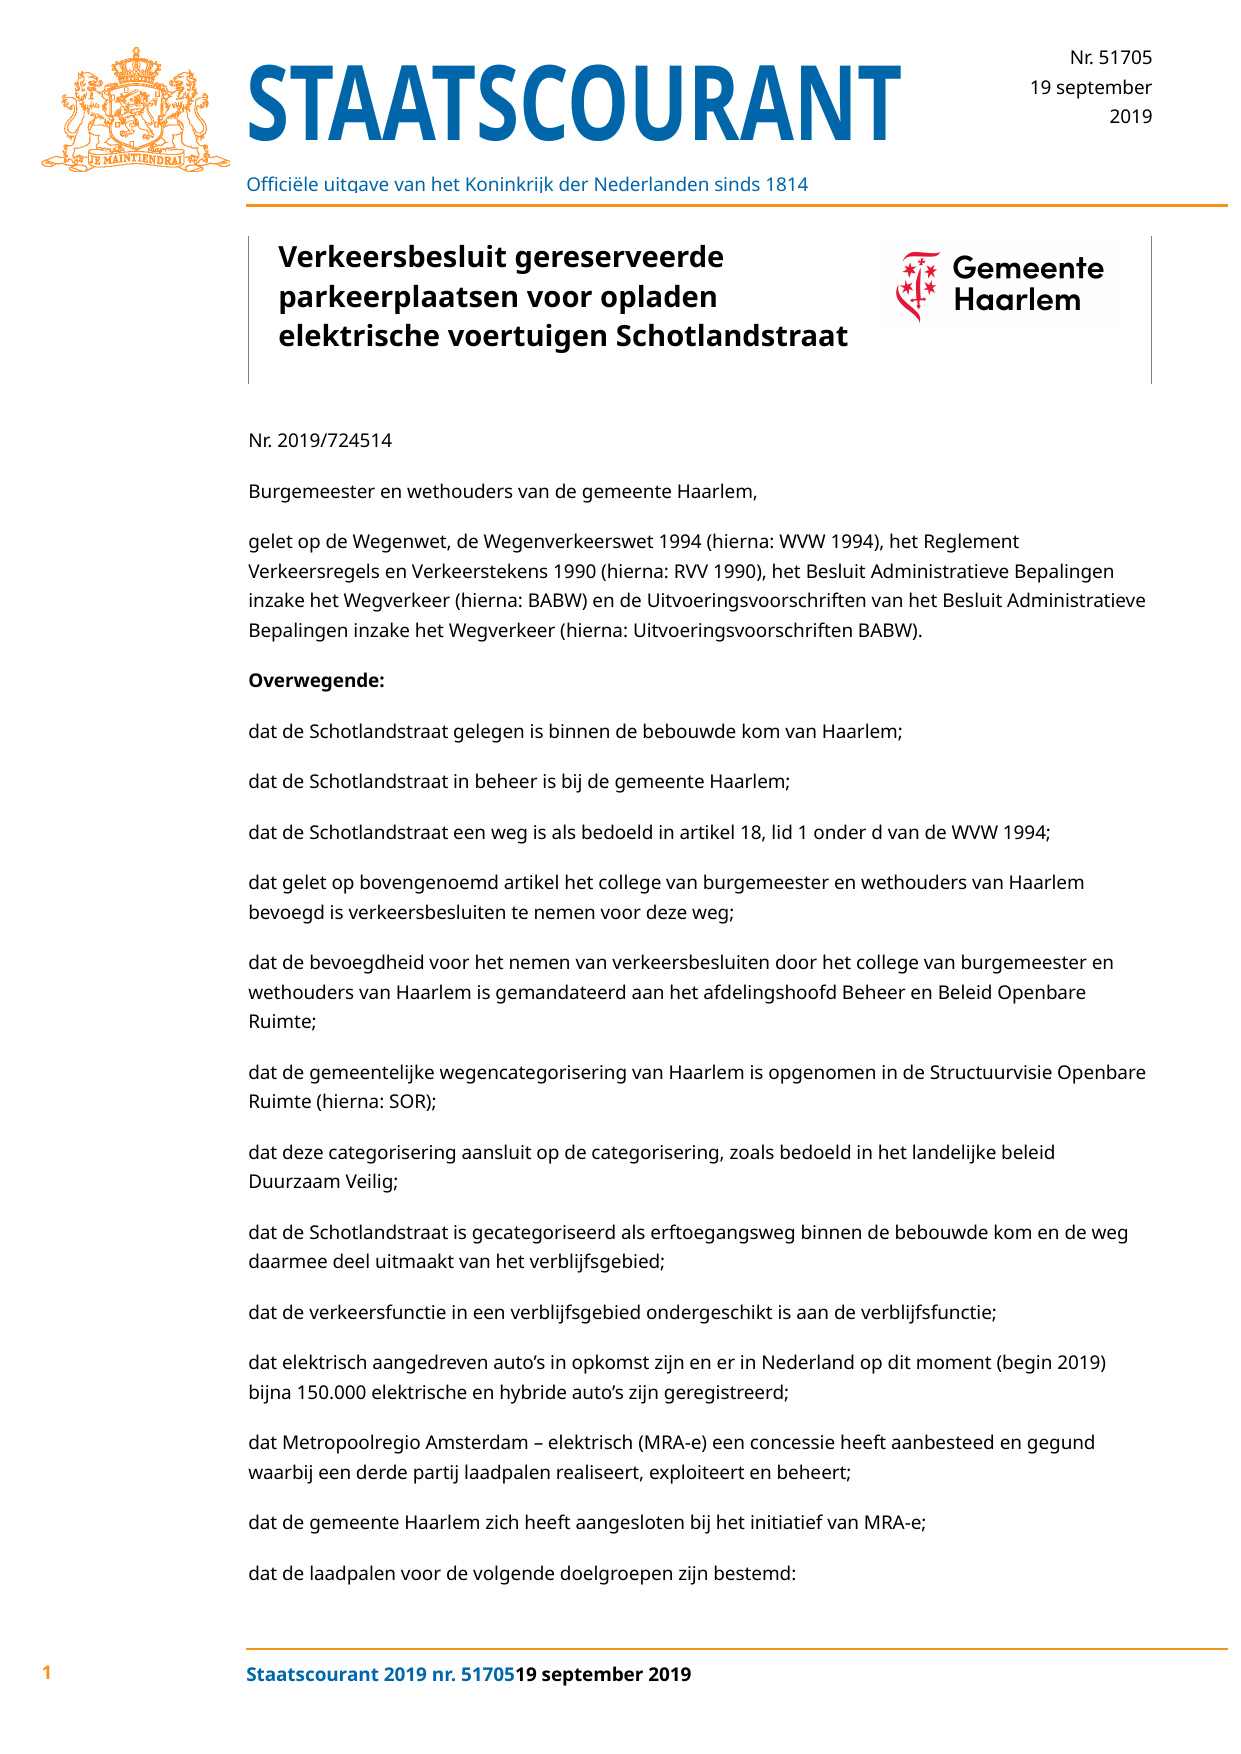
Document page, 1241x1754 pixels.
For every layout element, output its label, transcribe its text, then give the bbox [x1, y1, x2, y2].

text dat elektrisch aangedreven auto’s in opkomst zijn en er in Nederland op dit moment (begin 2019) bijna 150.000 elektrische en hybride auto’s zijn geregistreerd; [248, 1349, 1152, 1404]
text gelet op de Wegenwet, de Wegenverkeerswet 1994 (hierna: WVW 1994), het Reglement Verkeersregels en Verkeerstekens 1990 (hierna: RVV 1990), het Besluit Administratieve Bepalingen inzake het Wegverkeer (hierna: BABW) en de Uitvoeringsvoorschriften van het Besluit Administratieve Bepalingen inzake het Wegverkeer (hierna: Uitvoeringsvoorschriften BABW). [248, 528, 1152, 643]
table_header Verkeersbesluit gereserveerde parkeerplaatsen voor opladen elektrische voertuigen Schotlandstraat [249, 236, 850, 384]
text dat Metropoolregio Amsterdam – elektrisch (MRA-e) een concessie heeft aanbesteed en gegund waarbij een derde partij laadpalen realiseert, exploiteert en beheert; [248, 1429, 1152, 1484]
text dat de Schotlandstraat is gecategoriseerd als erftoegangsweg binnen de bebouwde kom en de weg daarmee deel uitmaakt van het verblijfsgebied; [248, 1219, 1152, 1274]
text dat de laadpalen voor de volgende doelgroepen zijn bestemd: [248, 1560, 1152, 1585]
text dat de bevoegdheid voor het nemen van verkeersbesluiten door het college van burgemeester en wethouders van Haarlem is gemandateerd aan het afdelingshoofd Beheer en Beleid Openbare Ruimte; [248, 949, 1152, 1034]
text Burgemeester en wethouders van de gemeente Haarlem, [248, 478, 1152, 504]
text dat de Schotlandstraat gelegen is binnen de bebouwde kom van Haarlem; [248, 718, 1152, 744]
text Overwegende: [248, 668, 1152, 693]
text dat de Schotlandstraat een weg is als bedoeld in artikel 18, lid 1 onder d van de WVW 1994; [248, 819, 1152, 844]
picture [41, 47, 231, 172]
text dat de gemeente Haarlem zich heeft aangesloten bij het initiatief van MRA-e; [248, 1509, 1152, 1535]
text dat deze categorisering aansluit op de categorisering, zoals bedoeld in het landelijke beleid Duurzaam Veilig; [248, 1139, 1152, 1194]
text dat gelet op bovengenoemd artikel het college van burgemeester en wethouders van Haarlem bevoegd is verkeersbesluiten te nemen voor deze weg; [248, 869, 1152, 924]
text dat de verkeersfunctie in een verblijfsgebied ondergeschikt is aan de verblijfsfunctie; [248, 1299, 1152, 1324]
text dat de Schotlandstraat in beheer is bij de gemeente Haarlem; [248, 768, 1152, 794]
text dat de gemeentelijke wegencategorisering van Haarlem is opgenomen in de Structuurvisie Openbare Ruimte (hierna: SOR); [248, 1059, 1152, 1114]
table_header [850, 236, 1151, 384]
picture [882, 236, 1119, 331]
text Nr. 2019/724514 [248, 428, 1152, 453]
